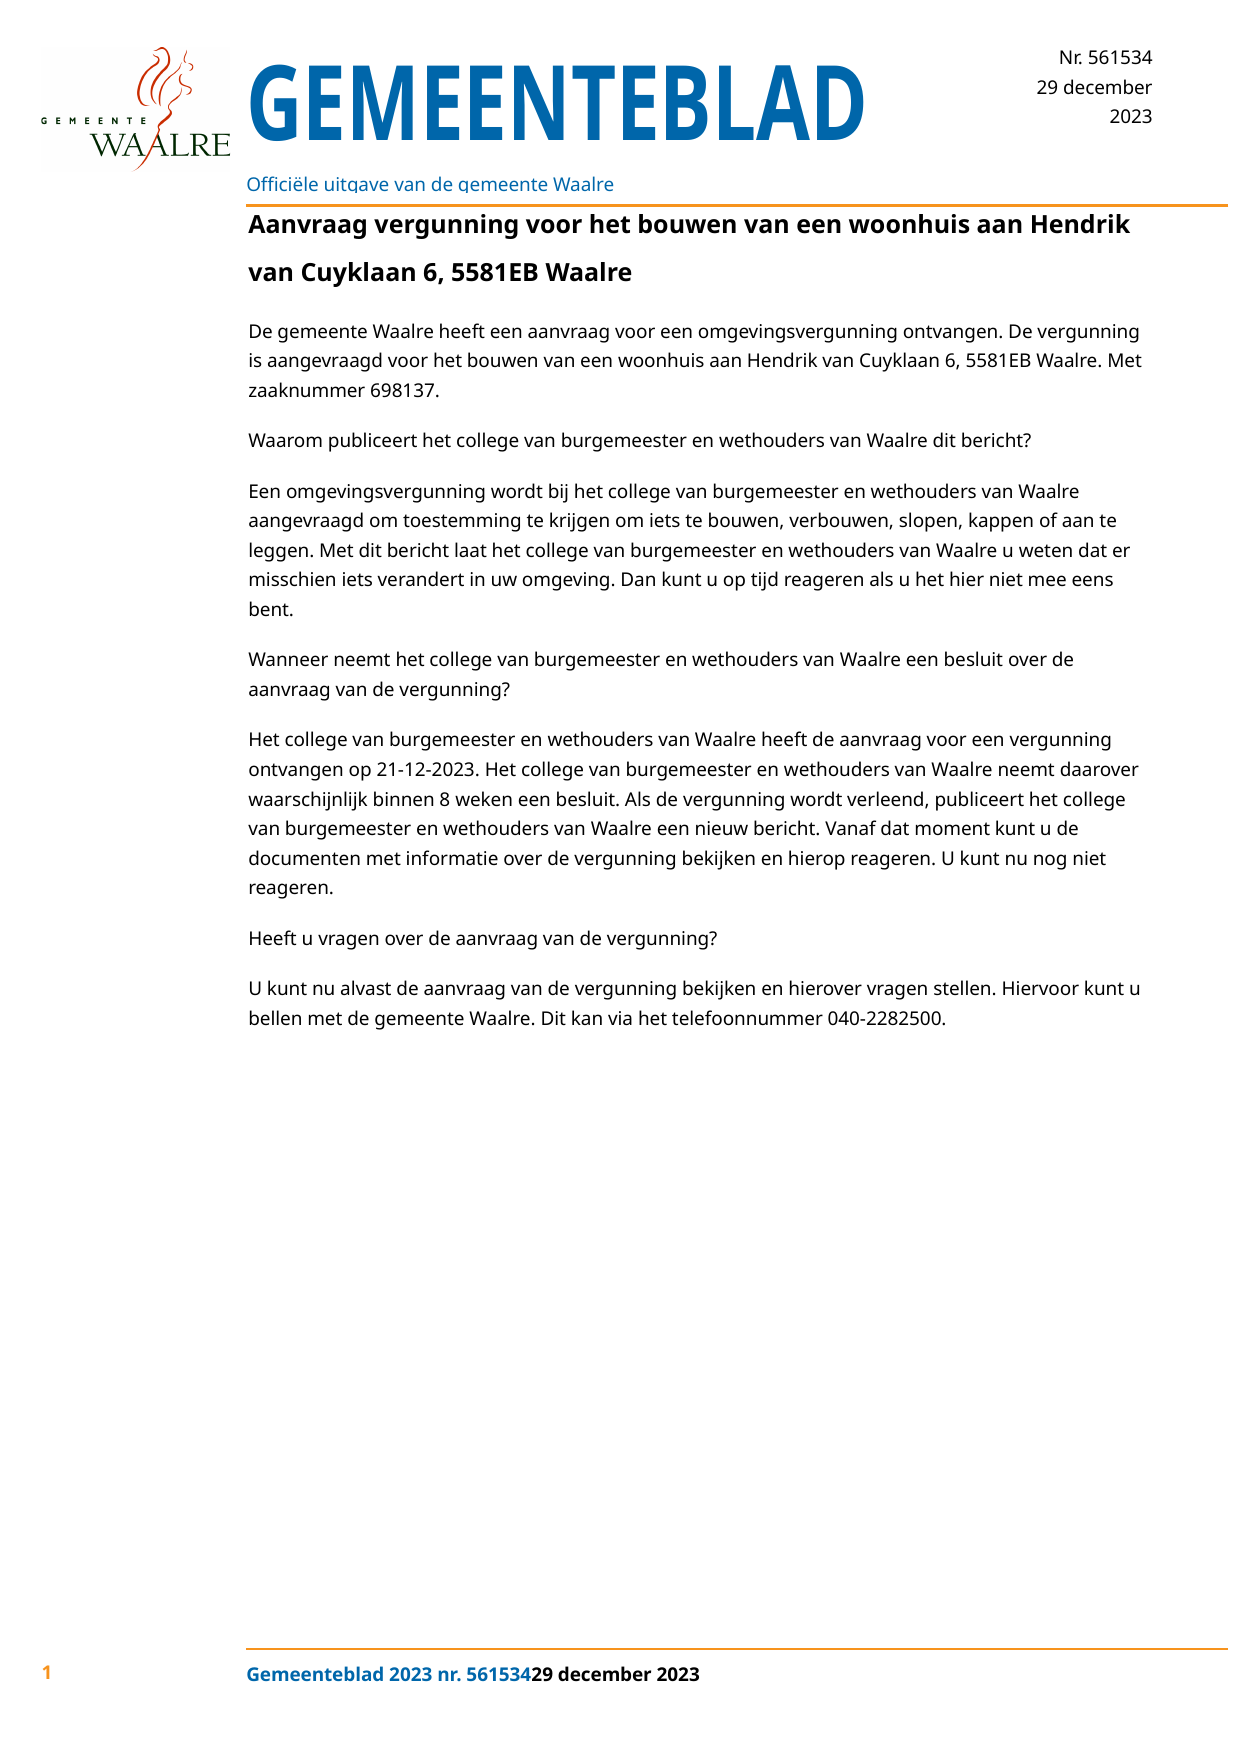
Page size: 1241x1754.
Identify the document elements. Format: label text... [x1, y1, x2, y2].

text Aanvraag vergunning voor het bouwen van een woonhuis aan Hendrik van Cuyklaan 6, 5581EB Waalre [248, 207, 1152, 288]
text U kunt nu alvast de aanvraag van de vergunning bekijken en hierover vragen stellen. Hiervoor kunt u bellen met de gemeente Waalre. Dit kan via het telefoonnummer 040-2282500. [248, 975, 1152, 1031]
text Een omgevingsvergunning wordt bij het college van burgemeester en wethouders van Waalre aangevraagd om toestemming te krijgen om iets te bouwen, verbouwen, slopen, kappen of aan te leggen. Met dit bericht laat het college van burgemeester en wethouders van Waalre u weten dat er misschien iets verandert in uw omgeving. Dan kunt u op tijd reageren als u het hier niet mee eens bent. [248, 478, 1152, 622]
text De gemeente Waalre heeft een aanvraag voor een omgevingsvergunning ontvangen. De vergunning is aangevraagd voor het bouwen van een woonhuis aan Hendrik van Cuyklaan 6, 5581EB Waalre. Met zaaknummer 698137. [248, 318, 1152, 403]
text Wanneer neemt het college van burgemeester en wethouders van Waalre een besluit over de aanvraag van de vergunning? [248, 647, 1152, 702]
text Waarom publiceert het college van burgemeester en wethouders van Waalre dit bericht? [248, 427, 1152, 453]
text Het college van burgemeester en wethouders van Waalre heeft de aanvraag voor een vergunning ontvangen op 21-12-2023. Het college van burgemeester en wethouders van Waalre neemt daarover waarschijnlijk binnen 8 weken een besluit. Als de vergunning wordt verleend, publiceert het college van burgemeester en wethouders van Waalre een nieuw bericht. Vanaf dat moment kunt u de documenten met informatie over de vergunning bekijken en hierop reageren. U kunt nu nog niet reageren. [248, 727, 1152, 900]
picture [41, 47, 231, 172]
text Heeft u vragen over de aanvraag van de vergunning? [248, 925, 1152, 951]
